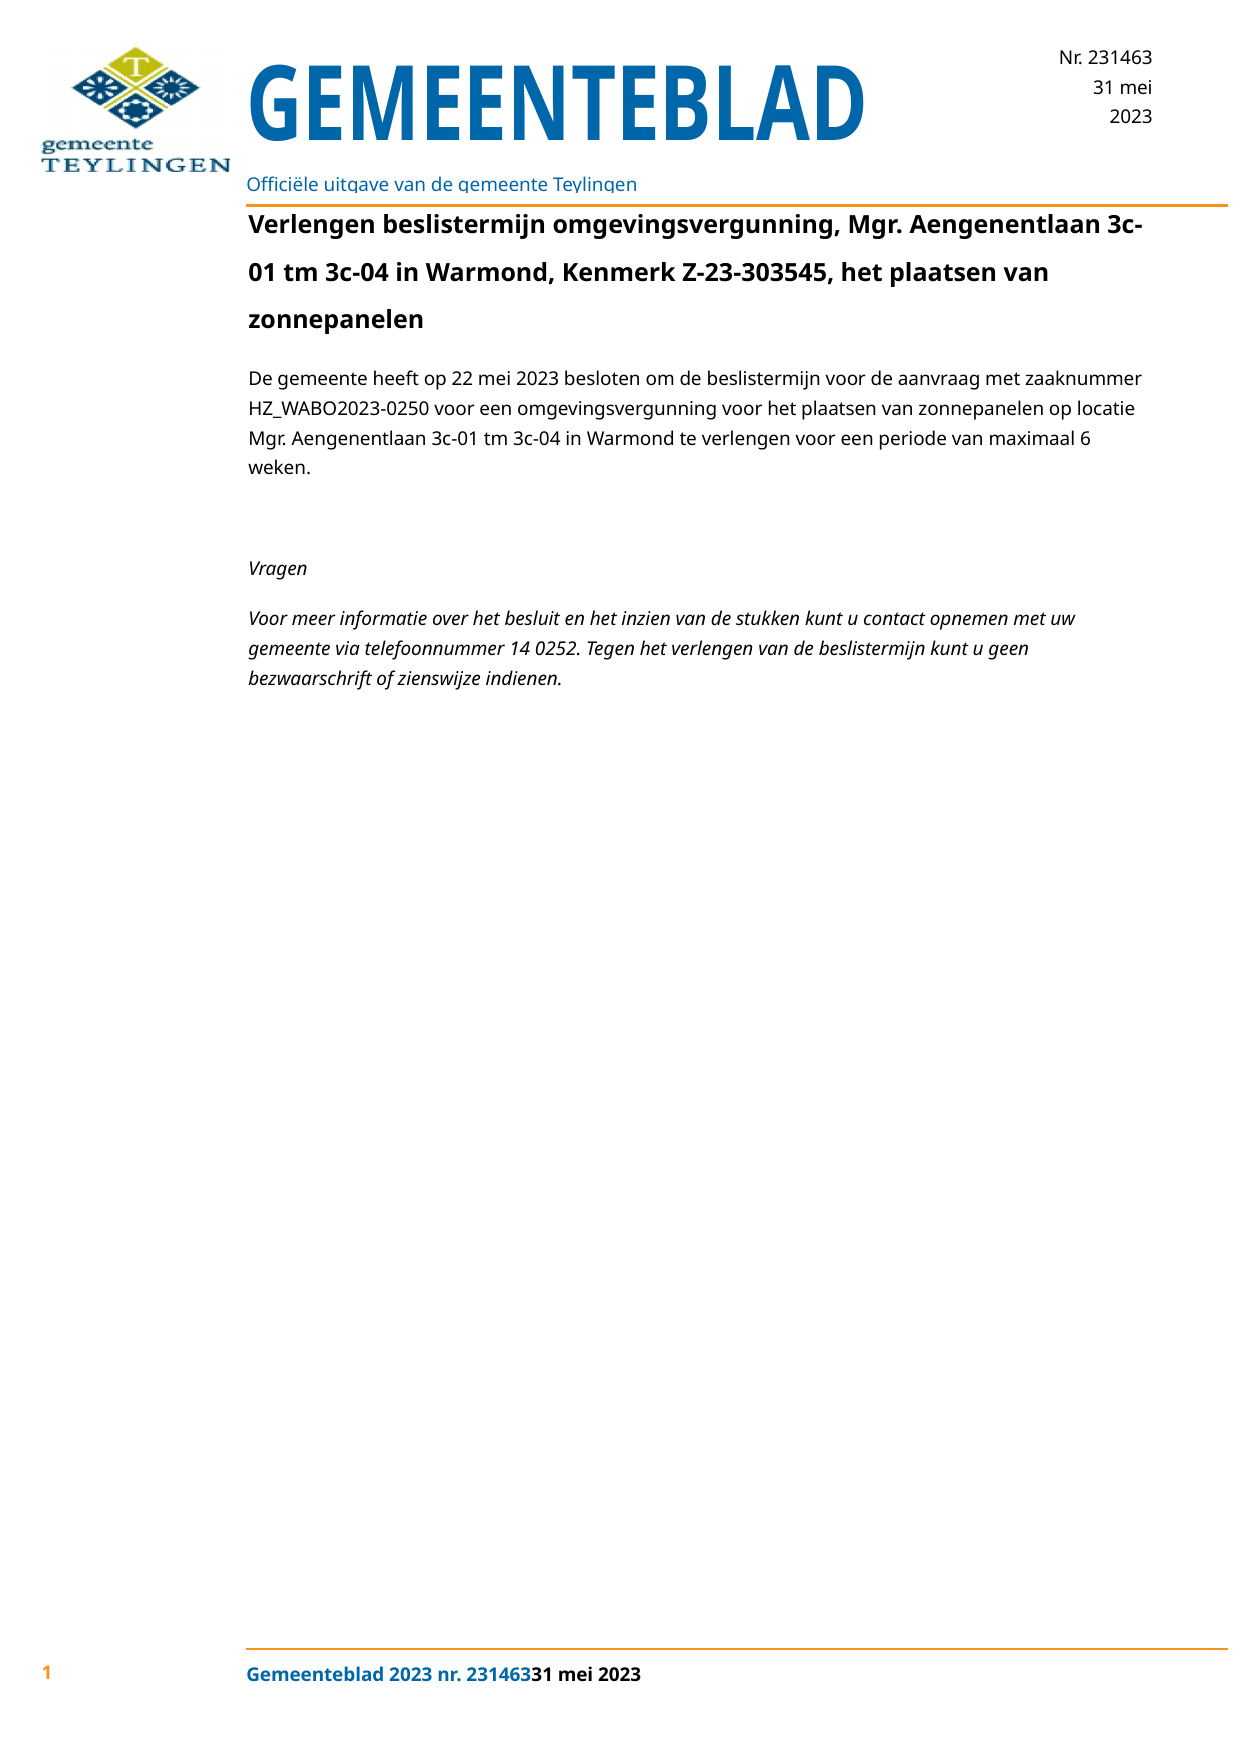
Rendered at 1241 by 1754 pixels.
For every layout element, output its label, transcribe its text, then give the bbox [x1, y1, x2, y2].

picture [41, 47, 231, 172]
text De gemeente heeft op 22 mei 2023 besloten om de beslistermijn voor de aanvraag met zaaknummer HZ_WABO2023-0250 voor een omgevingsvergunning voor het plaatsen van zonnepanelen op locatie Mgr. Aengenentlaan 3c-01 tm 3c-04 in Warmond te verlengen voor een periode van maximaal 6 weken. [248, 366, 1152, 480]
text Voor meer informatie over het besluit en het inzien van de stukken kunt u contact opnemen met uw gemeente via telefoonnummer 14 0252. Tegen het verlengen van de beslistermijn kunt u geen bezwaarschrift of zienswijze indienen. [248, 606, 1152, 690]
text Vragen [248, 555, 1152, 581]
text Verlengen beslistermijn omgevingsvergunning, Mgr. Aengenentlaan 3c-01 tm 3c-04 in Warmond, Kenmerk Z-23-303545, het plaatsen van zonnepanelen [248, 207, 1152, 336]
